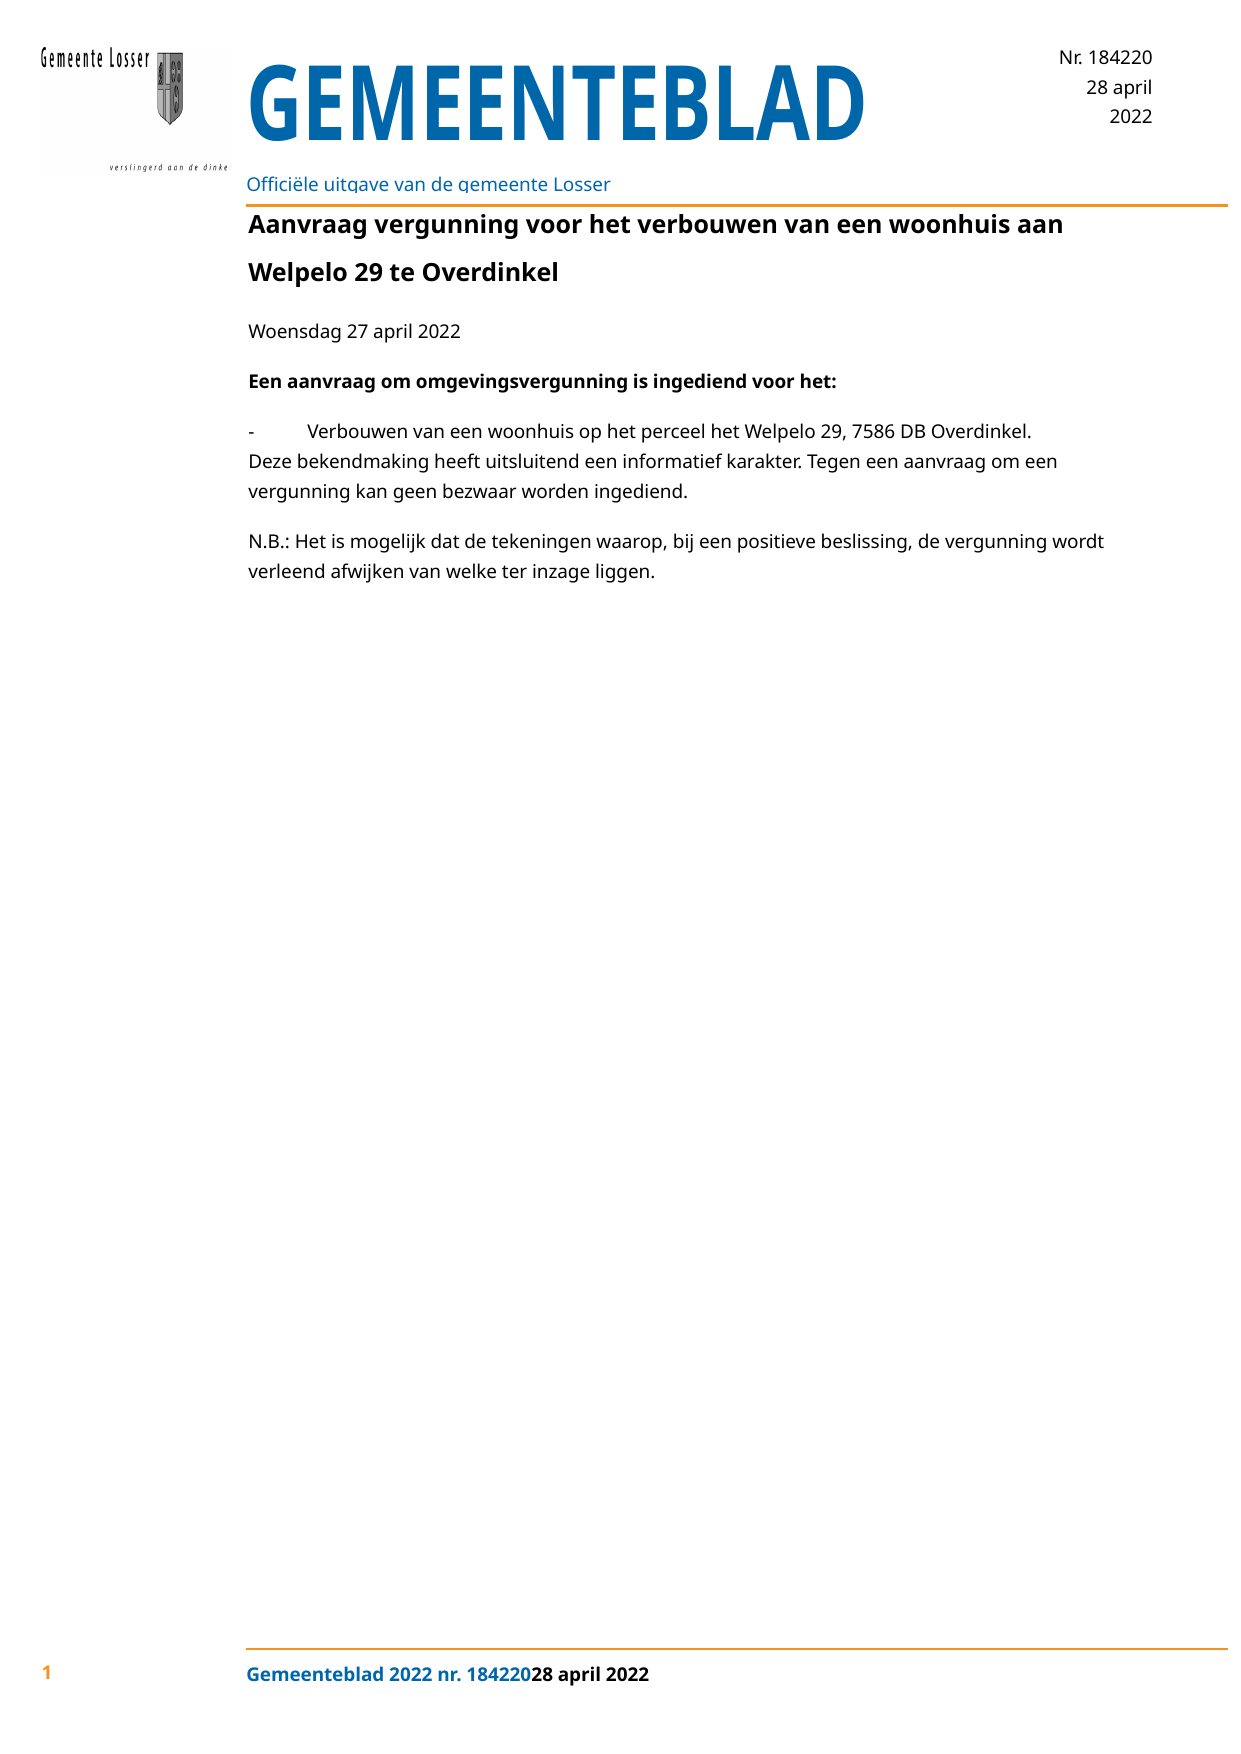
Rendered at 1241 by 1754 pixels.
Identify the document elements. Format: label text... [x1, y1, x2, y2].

text Deze bekendmaking heeft uitsluitend een informatief karakter. Tegen een aanvraag om een vergunning kan geen bezwaar worden ingediend. [248, 448, 1152, 504]
list Verbouwen van een woonhuis op het perceel het Welpelo 29, 7586 DB Overdinkel. [248, 419, 1152, 444]
text Woensdag 27 april 2022 [248, 318, 1152, 344]
text Een aanvraag om omgevingsvergunning is ingediend voor het: [248, 368, 1152, 394]
text Aanvraag vergunning voor het verbouwen van een woonhuis aan Welpelo 29 te Overdinkel [248, 207, 1152, 288]
text N.B.: Het is mogelijk dat de tekeningen waarop, bij een positieve beslissing, de vergunning wordt verleend afwijken van welke ter inzage liggen. [248, 528, 1152, 584]
picture [41, 47, 231, 172]
